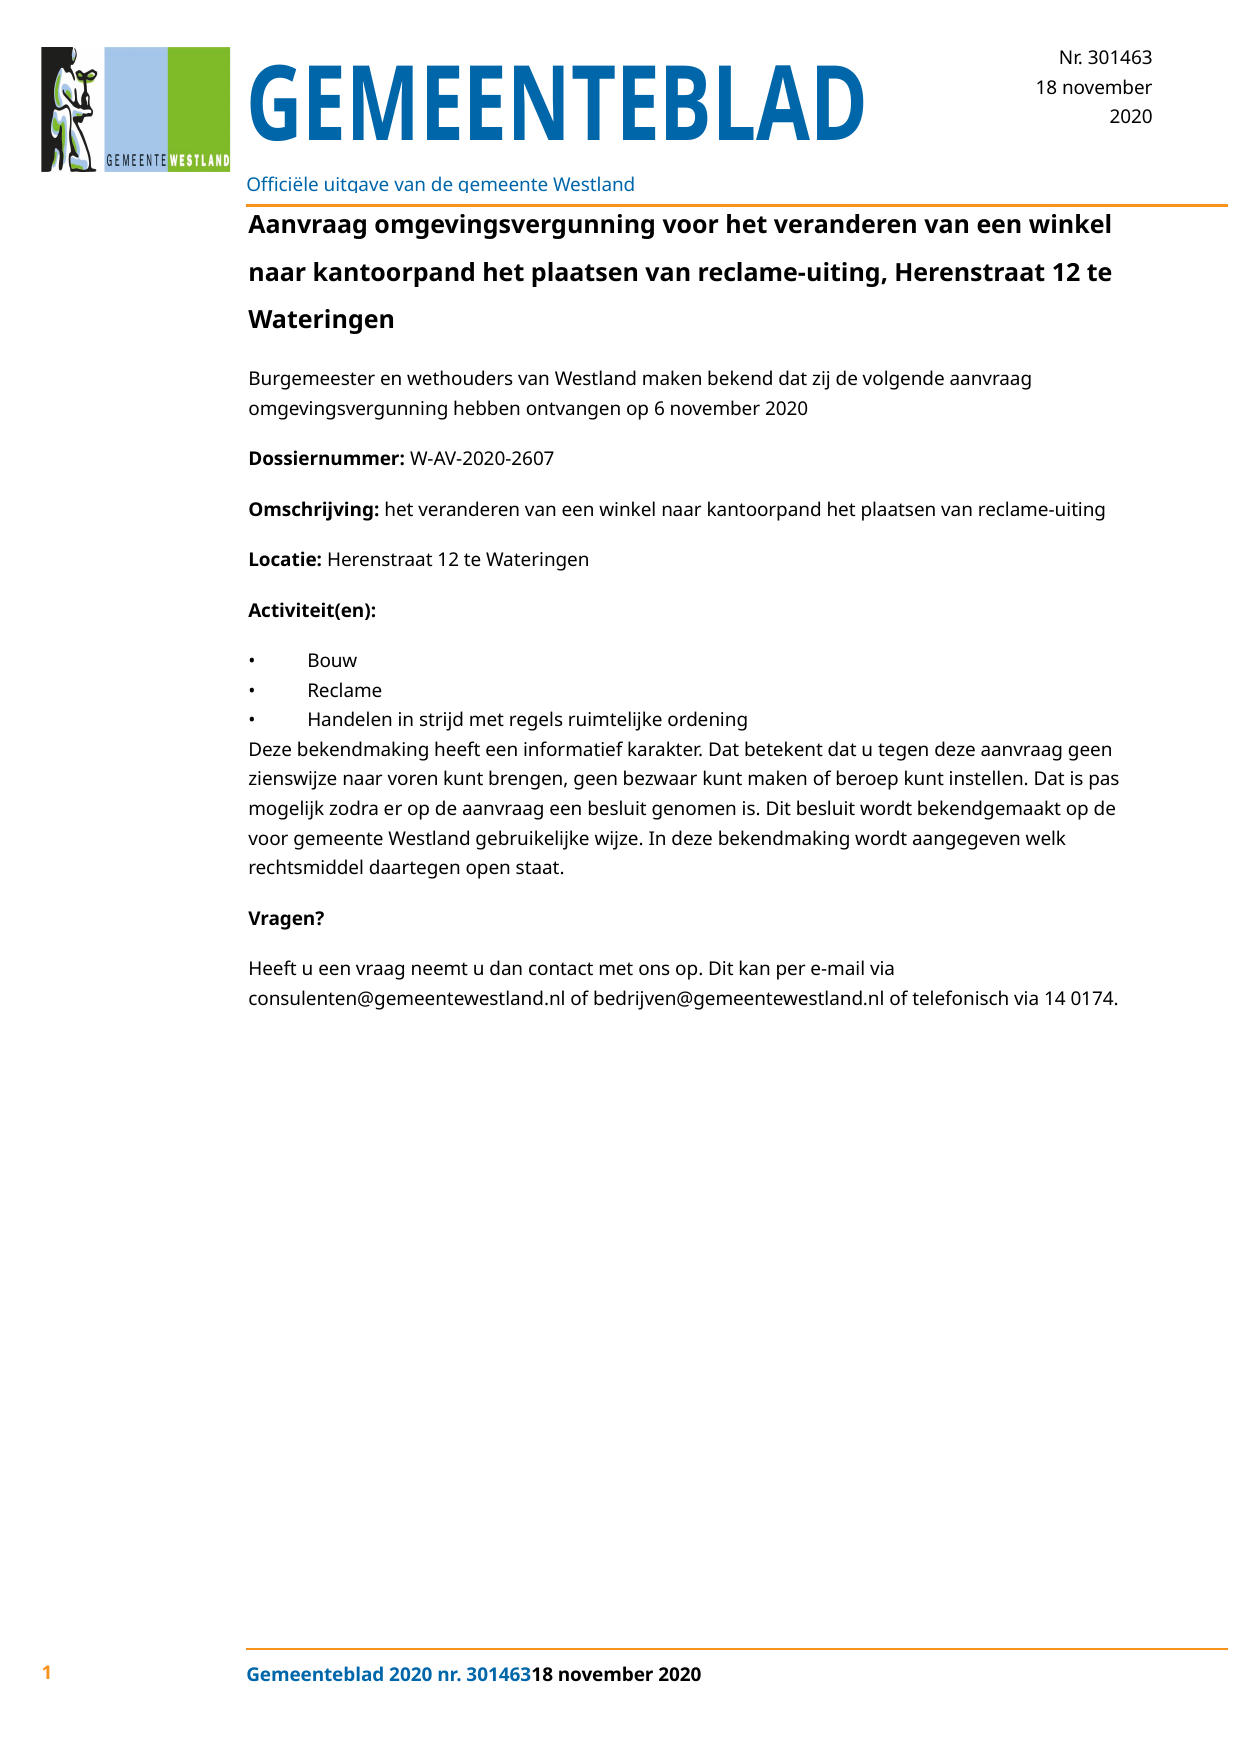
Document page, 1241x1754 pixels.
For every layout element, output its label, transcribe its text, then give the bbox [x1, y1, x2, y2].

text Heeft u een vraag neemt u dan contact met ons op. Dit kan per e-mail via consulenten@gemeentewestland.nl of bedrijven@gemeentewestland.nl of telefonisch via 14 0174. [248, 955, 1152, 1010]
picture [41, 47, 231, 172]
text Omschrijving: het veranderen van een winkel naar kantoorpand het plaatsen van reclame-uiting [248, 496, 1152, 522]
list Handelen in strijd met regels ruimtelijke ordening [248, 706, 1152, 732]
list Bouw [248, 647, 1152, 673]
text Burgemeester en wethouders van Westland maken bekend dat zij de volgende aanvraag omgevingsvergunning hebben ontvangen op 6 november 2020 [248, 366, 1152, 421]
text Dossiernummer: W-AV-2020-2607 [248, 446, 1152, 471]
text Vragen? [248, 905, 1152, 930]
text Activiteit(en): [248, 597, 1152, 622]
text Aanvraag omgevingsvergunning voor het veranderen van een winkel naar kantoorpand het plaatsen van reclame-uiting, Herenstraat 12 te Wateringen [248, 207, 1152, 336]
text Deze bekendmaking heeft een informatief karakter. Dat betekent dat u tegen deze aanvraag geen zienswijze naar voren kunt brengen, geen bezwaar kunt maken of beroep kunt instellen. Dat is pas mogelijk zodra er op de aanvraag een besluit genomen is. Dit besluit wordt bekendgemaakt op de voor gemeente Westland gebruikelijke wijze. In deze bekendmaking wordt aangegeven welk rechtsmiddel daartegen open staat. [248, 736, 1152, 880]
list Reclame [248, 677, 1152, 702]
text Locatie: Herenstraat 12 te Wateringen [248, 546, 1152, 572]
